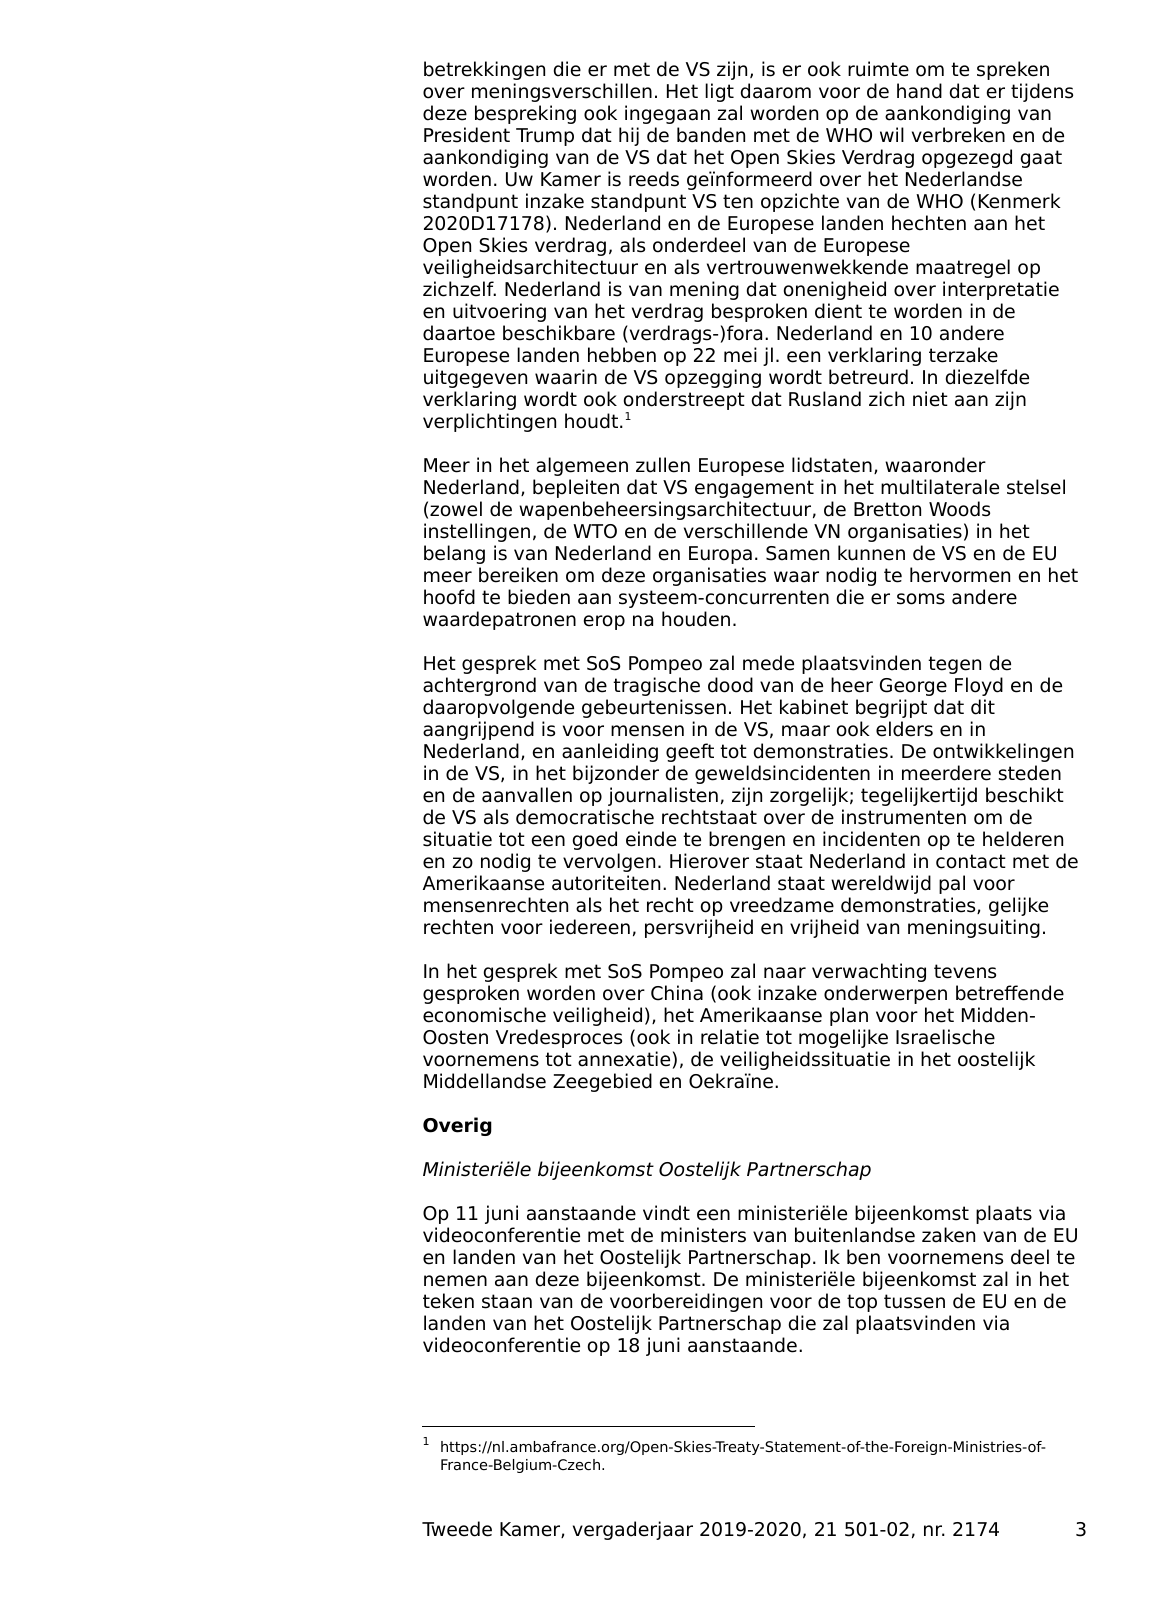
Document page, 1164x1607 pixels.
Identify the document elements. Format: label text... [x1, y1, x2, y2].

subtitle Ministeriële bijeenkomst Oostelijk Partnerschap [422, 1159, 1087, 1181]
text https://nl.ambafrance.org/Open-Skies-Treaty-Statement-of-the-Foreign-Ministries-of-France-Belgium-Czech. [422, 1435, 1087, 1474]
text betrekkingen die er met de VS zijn, is er ook ruimte om te spreken over meningsverschillen. Het ligt daarom voor de hand dat er tijdens deze bespreking ook ingegaan zal worden op de aankondiging van President Trump dat hij de banden met de WHO wil verbreken en de aankondiging van de VS dat het Open Skies Verdrag opgezegd gaat worden. Uw Kamer is reeds geïnformeerd over het Nederlandse standpunt inzake standpunt VS ten opzichte van de WHO (Kenmerk 2020D17178). Nederland en de Europese landen hechten aan het Open Skies verdrag, als onderdeel van de Europese veiligheidsarchitectuur en als vertrouwenwekkende maatregel op zichzelf. Nederland is van mening dat onenigheid over interpretatie en uitvoering van het verdrag besproken dient te worden in de daartoe beschikbare (verdrags-)fora. Nederland en 10 andere Europese landen hebben op 22 mei jl. een verklaring terzake uitgegeven waarin de VS opzegging wordt betreurd. In diezelfde verklaring wordt ook onderstreept dat Rusland zich niet aan zijn verplichtingen houdt. [422, 59, 1087, 433]
text In het gesprek met SoS Pompeo zal naar verwachting tevens gesproken worden over China (ook inzake onderwerpen betreffende economische veiligheid), het Amerikaanse plan voor het Midden-Oosten Vredesproces (ook in relatie tot mogelijke Israelische voornemens tot annexatie), de veiligheidssituatie in het oostelijk Middellandse Zeegebied en Oekraïne. [422, 961, 1087, 1093]
text Het gesprek met SoS Pompeo zal mede plaatsvinden tegen de achtergrond van de tragische dood van de heer George Floyd en de daaropvolgende gebeurtenissen. Het kabinet begrijpt dat dit aangrijpend is voor mensen in de VS, maar ook elders en in Nederland, en aanleiding geeft tot demonstraties. De ontwikkelingen in de VS, in het bijzonder de geweldsincidenten in meerdere steden en de aanvallen op journalisten, zijn zorgelijk; tegelijkertijd beschikt de VS als democratische rechtstaat over de instrumenten om de situatie tot een goed einde te brengen en incidenten op te helderen en zo nodig te vervolgen. Hierover staat Nederland in contact met de Amerikaanse autoriteiten. Nederland staat wereldwijd pal voor mensenrechten als het recht op vreedzame demonstraties, gelijke rechten voor iedereen, persvrijheid en vrijheid van meningsuiting. [422, 653, 1087, 939]
text Op 11 juni aanstaande vindt een ministeriële bijeenkomst plaats via videoconferentie met de ministers van buitenlandse zaken van de EU en landen van het Oostelijk Partnerschap. Ik ben voornemens deel te nemen aan deze bijeenkomst. De ministeriële bijeenkomst zal in het teken staan van de voorbereidingen voor de top tussen de EU en de landen van het Oostelijk Partnerschap die zal plaatsvinden via videoconferentie op 18 juni aanstaande. [422, 1203, 1087, 1357]
text Meer in het algemeen zullen Europese lidstaten, waaronder Nederland, bepleiten dat VS engagement in het multilaterale stelsel (zowel de wapenbeheersingsarchitectuur, de Bretton Woods instellingen, de WTO en de verschillende VN organisaties) in het belang is van Nederland en Europa. Samen kunnen de VS en de EU meer bereiken om deze organisaties waar nodig te hervormen en het hoofd te bieden aan systeem-concurrenten die er soms andere waardepatronen erop na houden. [422, 455, 1087, 631]
subtitle Overig [422, 1115, 1087, 1137]
